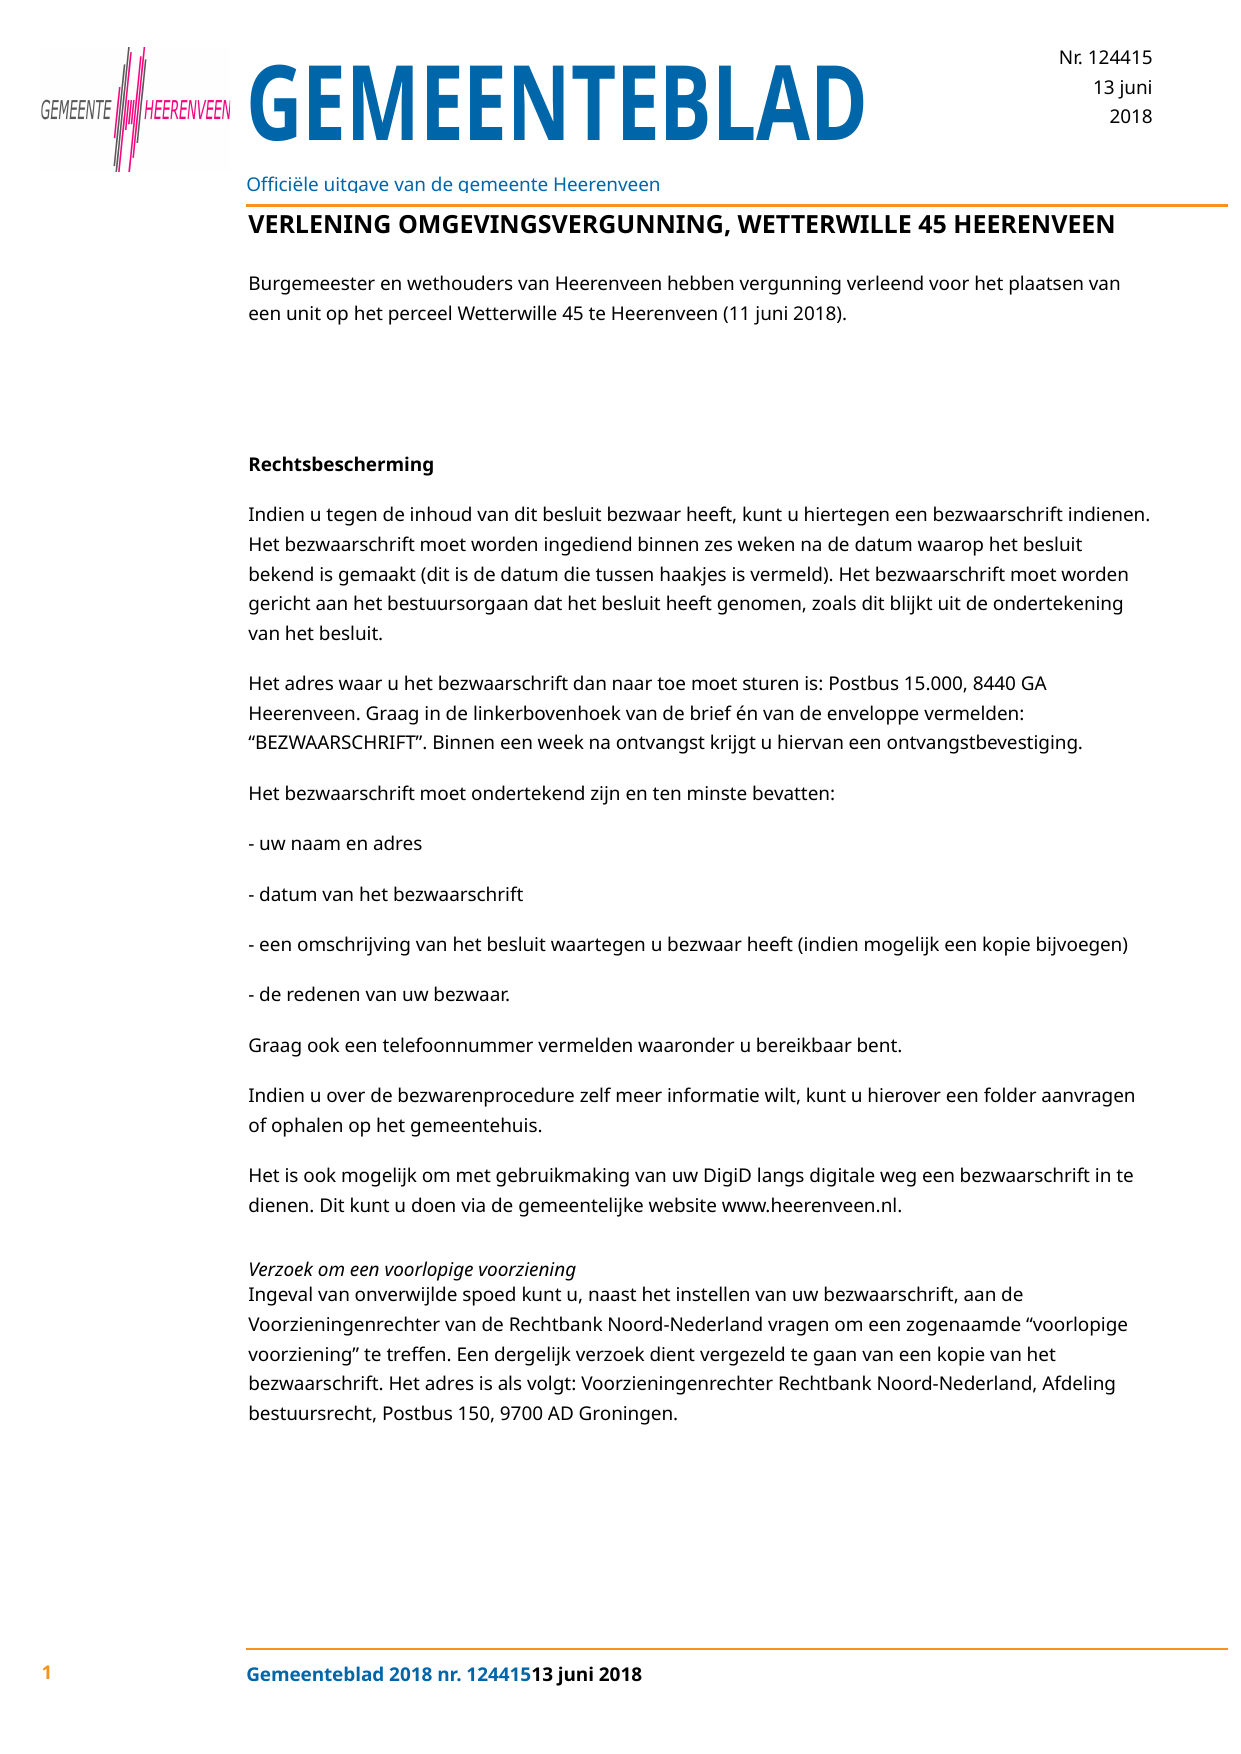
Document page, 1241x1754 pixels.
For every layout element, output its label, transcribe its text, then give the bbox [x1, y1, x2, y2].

text VERLENING OMGEVINGSVERGUNNING, WETTERWILLE 45 HEERENVEEN [248, 207, 1152, 241]
text Het is ook mogelijk om met gebruikmaking van uw DigiD langs digitale weg een bezwaarschrift in te dienen. Dit kunt u doen via de gemeentelijke website www.heerenveen.nl. [248, 1162, 1152, 1218]
text Verzoek om een voorlopige voorziening [248, 1256, 1152, 1282]
text Graag ook een telefoonnummer vermelden waaronder u bereikbaar bent. [248, 1032, 1152, 1058]
text - een omschrijving van het besluit waartegen u bezwaar heeft (indien mogelijk een kopie bijvoegen) [248, 931, 1152, 957]
text - uw naam en adres [248, 830, 1152, 856]
text Burgemeester en wethouders van Heerenveen hebben vergunning verleend voor het plaatsen van een unit op het perceel Wetterwille 45 te Heerenveen (11 juni 2018). [248, 270, 1152, 326]
text Indien u tegen de inhoud van dit besluit bezwaar heeft, kunt u hiertegen een bezwaarschrift indienen. Het bezwaarschrift moet worden ingediend binnen zes weken na de datum waarop het besluit bekend is gemaakt (dit is de datum die tussen haakjes is vermeld). Het bezwaarschrift moet worden gericht aan het bestuursorgaan dat het besluit heeft genomen, zoals dit blijkt uit de ondertekening van het besluit. [248, 502, 1152, 646]
text Rechtsbescherming [248, 451, 1152, 477]
text Ingeval van onverwijlde spoed kunt u, naast het instellen van uw bezwaarschrift, aan de Voorzieningenrechter van de Rechtbank Noord-Nederland vragen om een zogenaamde “voorlopige voorziening” te treffen. Een dergelijk verzoek dient vergezeld te gaan van een kopie van het bezwaarschrift. Het adres is als volgt: Voorzieningenrechter Rechtbank Noord-Nederland, Afdeling bestuursrecht, Postbus 150, 9700 AD Groningen. [248, 1282, 1152, 1426]
text Het adres waar u het bezwaarschrift dan naar toe moet sturen is: Postbus 15.000, 8440 GA Heerenveen. Graag in de linkerbovenhoek van de brief én van de enveloppe vermelden: “BEZWAARSCHRIFT”. Binnen een week na ontvangst krijgt u hiervan een ontvangstbevestiging. [248, 670, 1152, 755]
picture [41, 47, 231, 172]
text - datum van het bezwaarschrift [248, 881, 1152, 906]
text Het bezwaarschrift moet ondertekend zijn en ten minste bevatten: [248, 780, 1152, 806]
text - de redenen van uw bezwaar. [248, 982, 1152, 1007]
text Indien u over de bezwarenprocedure zelf meer informatie wilt, kunt u hierover een folder aanvragen of ophalen op het gemeentehuis. [248, 1082, 1152, 1138]
